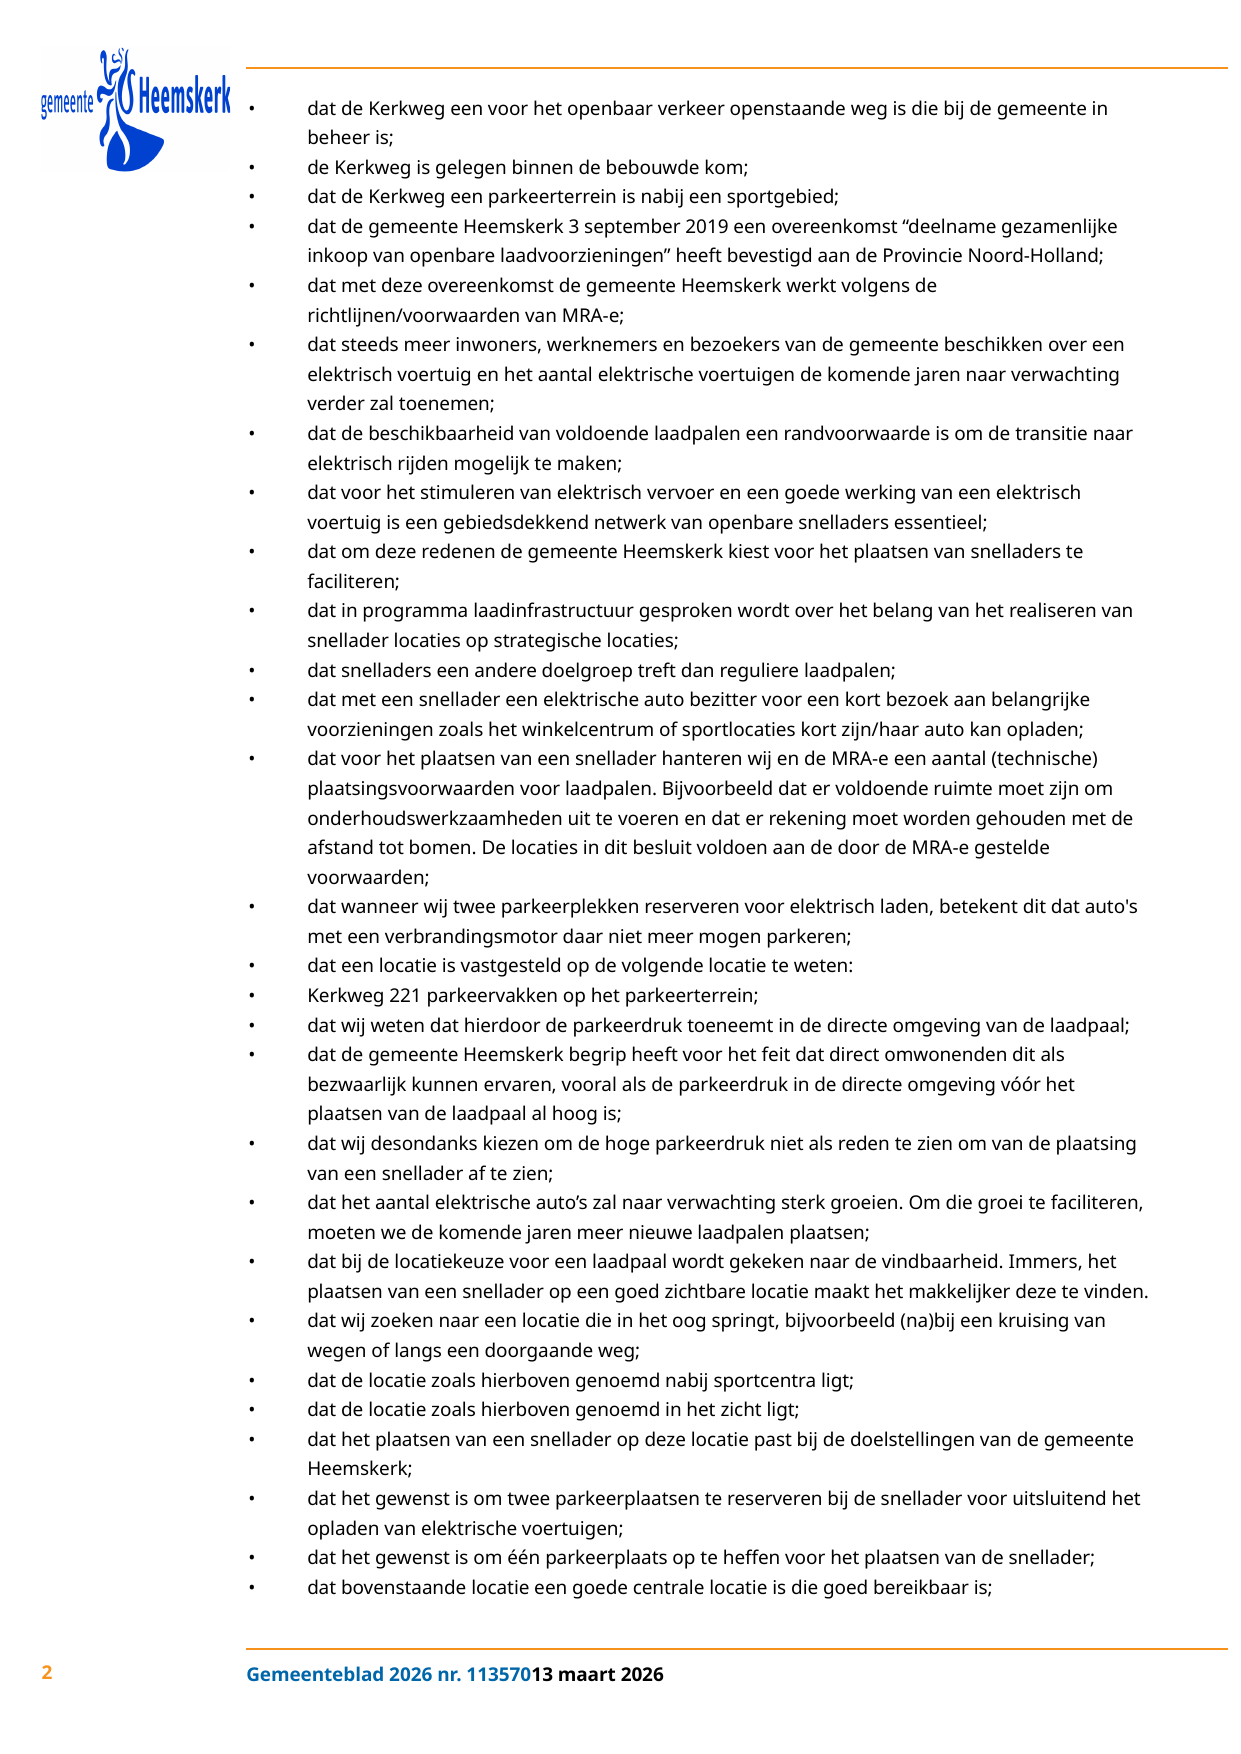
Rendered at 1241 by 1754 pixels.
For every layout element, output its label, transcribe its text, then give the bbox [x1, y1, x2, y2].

list dat om deze redenen de gemeente Heemskerk kiest voor het plaatsen van snelladers te faciliteren; [248, 538, 1152, 594]
list dat de locatie zoals hierboven genoemd in het zicht ligt; [248, 1396, 1152, 1422]
list dat het gewenst is om één parkeerplaats op te heffen voor het plaatsen van de snellader; [248, 1544, 1152, 1570]
list dat voor het stimuleren van elektrisch vervoer en een goede werking van een elektrisch voertuig is een gebiedsdekkend netwerk van openbare snelladers essentieel; [248, 479, 1152, 535]
list dat wij desondanks kiezen om de hoge parkeerdruk niet als reden te zien om van de plaatsing van een snellader af te zien; [248, 1130, 1152, 1186]
list de Kerkweg is gelegen binnen de bebouwde kom; [248, 154, 1152, 180]
list dat bij de locatiekeuze voor een laadpaal wordt gekeken naar de vindbaarheid. Immers, het plaatsen van een snellader op een goed zichtbare locatie maakt het makkelijker deze te vinden. [248, 1248, 1152, 1304]
list dat de gemeente Heemskerk begrip heeft voor het feit dat direct omwonenden dit als bezwaarlijk kunnen ervaren, vooral als de parkeerdruk in de directe omgeving vóór het plaatsen van de laadpaal al hoog is; [248, 1041, 1152, 1126]
list dat het gewenst is om twee parkeerplaatsen te reserveren bij de snellader voor uitsluitend het opladen van elektrische voertuigen; [248, 1485, 1152, 1541]
list dat wij weten dat hierdoor de parkeerdruk toeneemt in de directe omgeving van de laadpaal; [248, 1012, 1152, 1038]
list dat de locatie zoals hierboven genoemd nabij sportcentra ligt; [248, 1367, 1152, 1393]
list dat in programma laadinfrastructuur gesproken wordt over het belang van het realiseren van snellader locaties op strategische locaties; [248, 598, 1152, 653]
list dat met deze overeenkomst de gemeente Heemskerk werkt volgens de richtlijnen/voorwaarden van MRA-e; [248, 272, 1152, 328]
list dat steeds meer inwoners, werknemers en bezoekers van de gemeente beschikken over een elektrisch voertuig en het aantal elektrische voertuigen de komende jaren naar verwachting verder zal toenemen; [248, 331, 1152, 416]
list dat de beschikbaarheid van voldoende laadpalen een randvoorwaarde is om de transitie naar elektrisch rijden mogelijk te maken; [248, 420, 1152, 476]
picture [41, 47, 231, 172]
list dat met een snellader een elektrische auto bezitter voor een kort bezoek aan belangrijke voorzieningen zoals het winkelcentrum of sportlocaties kort zijn/haar auto kan opladen; [248, 686, 1152, 742]
list dat wanneer wij twee parkeerplekken reserveren voor elektrisch laden, betekent dit dat auto's met een verbrandingsmotor daar niet meer mogen parkeren; [248, 893, 1152, 949]
list dat voor het plaatsen van een snellader hanteren wij en de MRA-e een aantal (technische) plaatsingsvoorwaarden voor laadpalen. Bijvoorbeeld dat er voldoende ruimte moet zijn om onderhoudswerkzaamheden uit te voeren en dat er rekening moet worden gehouden met de afstand tot bomen. De locaties in dit besluit voldoen aan de door de MRA-e gestelde voorwaarden; [248, 746, 1152, 890]
list dat de gemeente Heemskerk 3 september 2019 een overeenkomst “deelname gezamenlijke inkoop van openbare laadvoorzieningen” heeft bevestigd aan de Provincie Noord-Holland; [248, 213, 1152, 268]
list dat bovenstaande locatie een goede centrale locatie is die goed bereikbaar is; [248, 1574, 1152, 1600]
list dat snelladers een andere doelgroep treft dan reguliere laadpalen; [248, 657, 1152, 683]
list dat het aantal elektrische auto’s zal naar verwachting sterk groeien. Om die groei te faciliteren, moeten we de komende jaren meer nieuwe laadpalen plaatsen; [248, 1189, 1152, 1245]
list dat de Kerkweg een voor het openbaar verkeer openstaande weg is die bij de gemeente in beheer is; [248, 95, 1152, 150]
list Kerkweg 221 parkeervakken op het parkeerterrein; [248, 982, 1152, 1008]
list dat een locatie is vastgesteld op de volgende locatie te weten: [248, 953, 1152, 978]
list dat wij zoeken naar een locatie die in het oog springt, bijvoorbeeld (na)bij een kruising van wegen of langs een doorgaande weg; [248, 1308, 1152, 1363]
list dat de Kerkweg een parkeerterrein is nabij een sportgebied; [248, 183, 1152, 209]
list dat het plaatsen van een snellader op deze locatie past bij de doelstellingen van de gemeente Heemskerk; [248, 1426, 1152, 1481]
